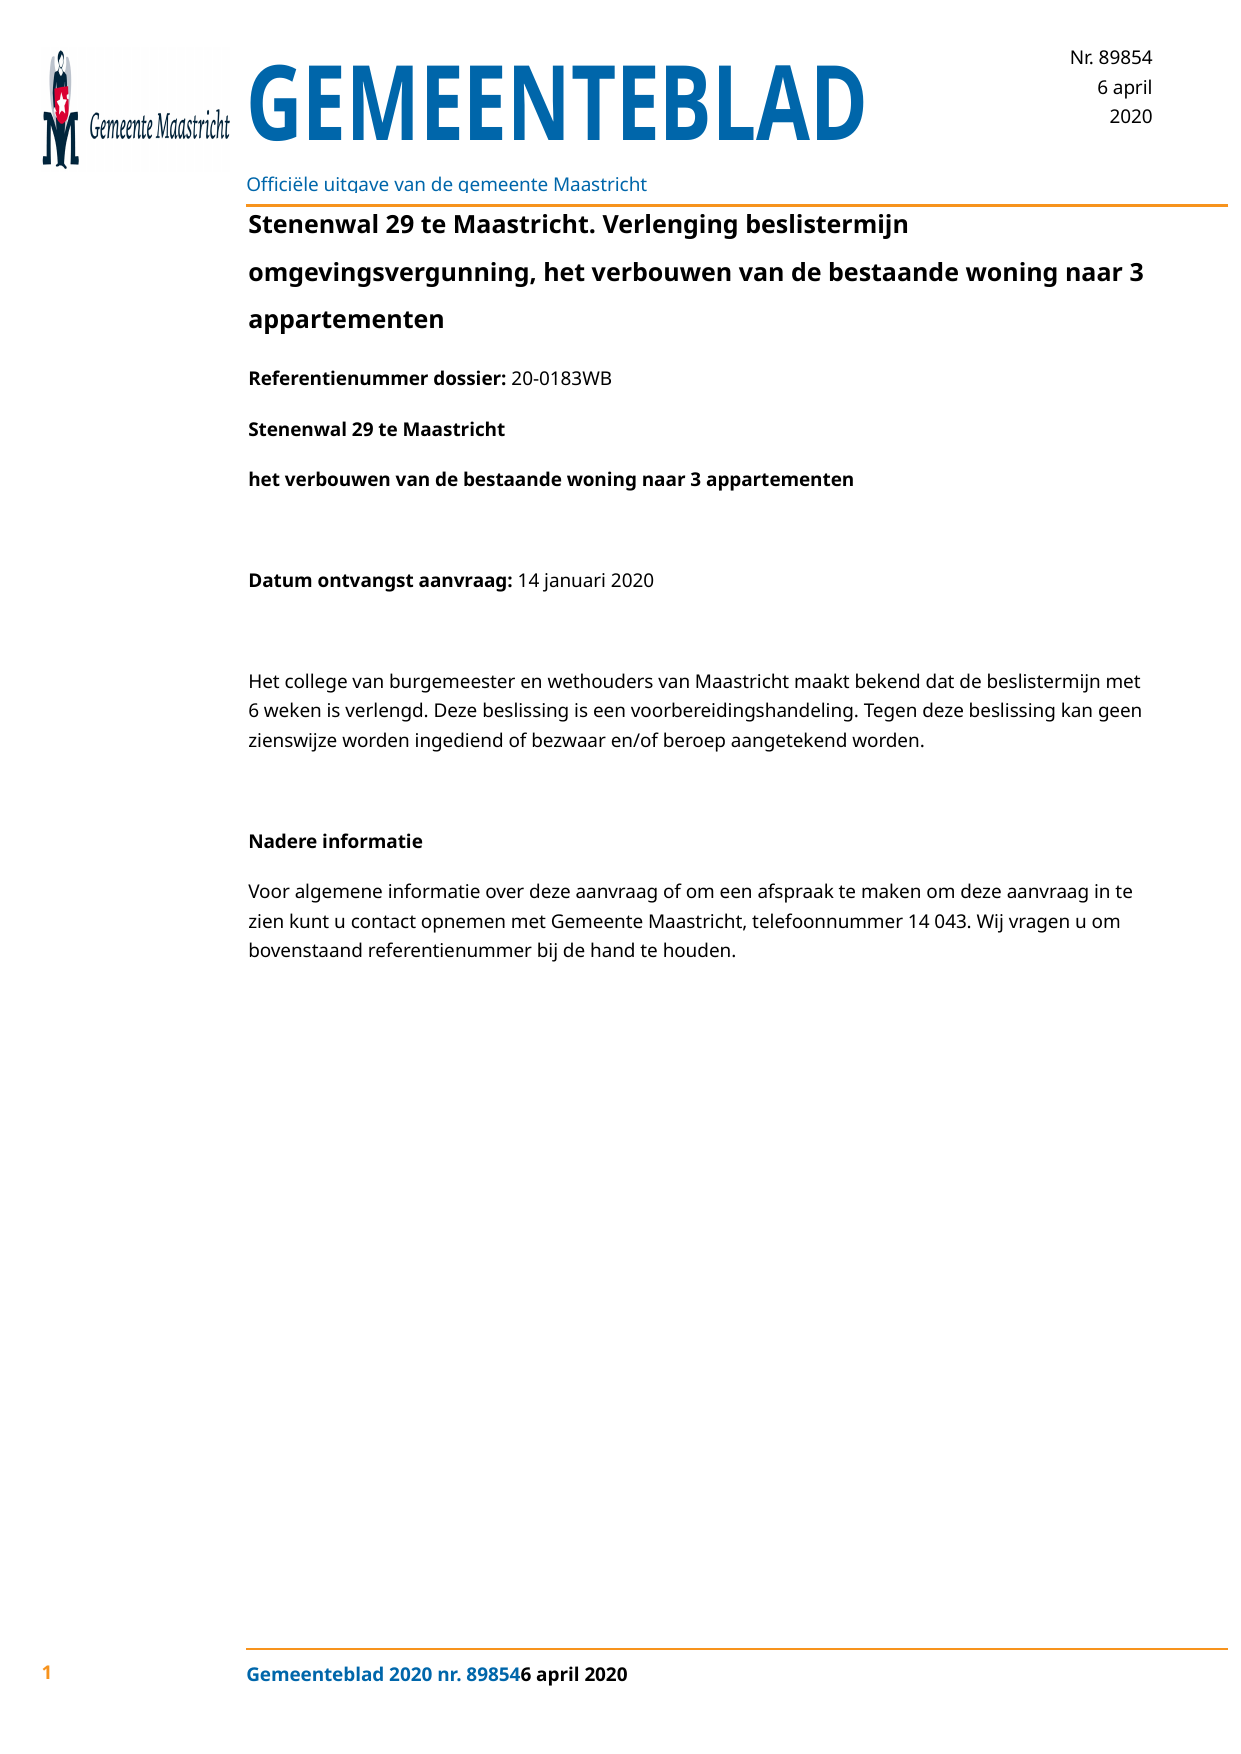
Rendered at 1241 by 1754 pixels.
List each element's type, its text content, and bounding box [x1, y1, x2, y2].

text het verbouwen van de bestaande woning naar 3 appartementen [248, 466, 1152, 492]
picture [41, 47, 231, 172]
text Stenenwal 29 te Maastricht [248, 416, 1152, 442]
text Het college van burgemeester en wethouders van Maastricht maakt bekend dat de beslistermijn met 6 weken is verlengd. Deze beslissing is een voorbereidingshandeling. Tegen deze beslissing kan geen zienswijze worden ingediend of bezwaar en/of beroep aangetekend worden. [248, 668, 1152, 753]
text Datum ontvangst aanvraag: 14 januari 2020 [248, 567, 1152, 593]
text Nadere informatie [248, 828, 1152, 854]
text Stenenwal 29 te Maastricht. Verlenging beslistermijn omgevingsvergunning, het verbouwen van de bestaande woning naar 3 appartementen [248, 207, 1152, 336]
text Referentienummer dossier: 20-0183WB [248, 366, 1152, 391]
text Voor algemene informatie over deze aanvraag of om een afspraak te maken om deze aanvraag in te zien kunt u contact opnemen met Gemeente Maastricht, telefoonnummer 14 043. Wij vragen u om bovenstaand referentienummer bij de hand te houden. [248, 878, 1152, 963]
